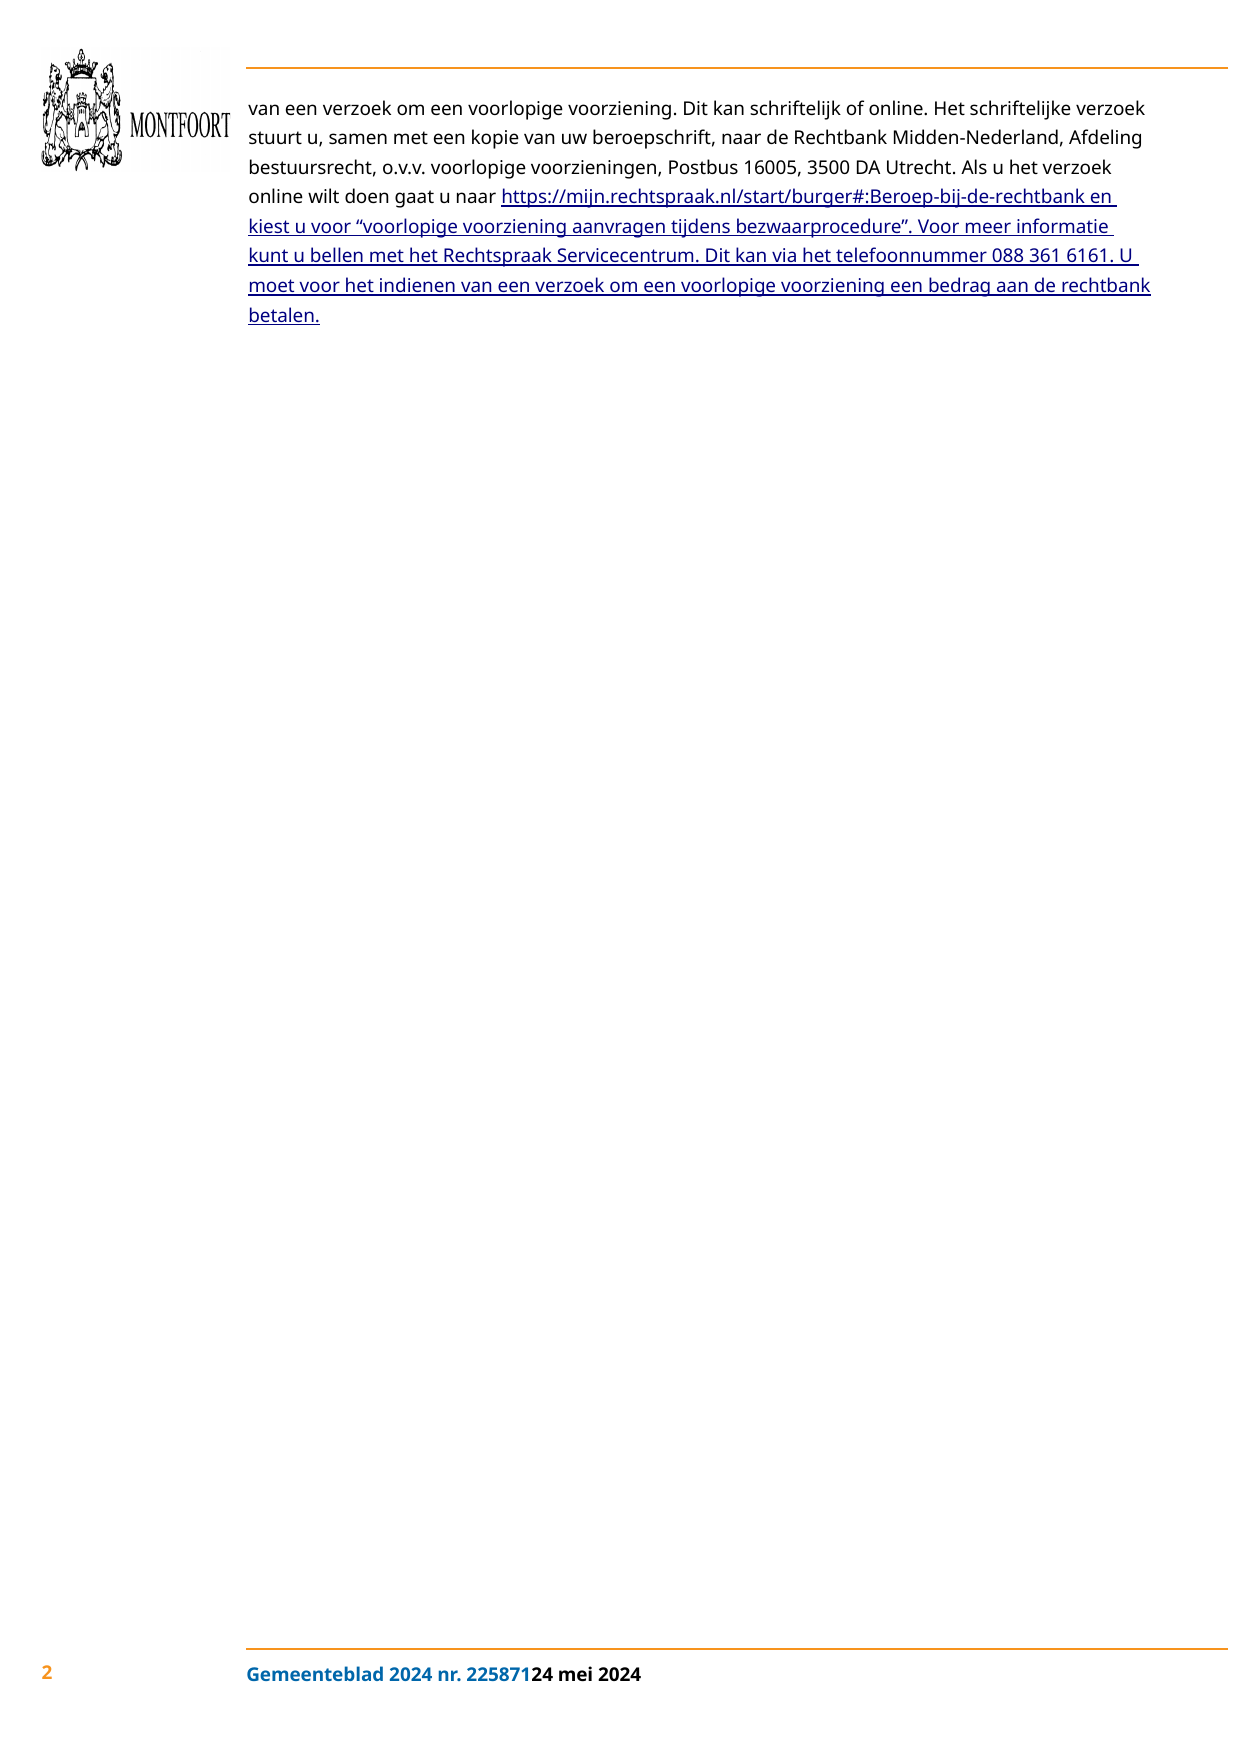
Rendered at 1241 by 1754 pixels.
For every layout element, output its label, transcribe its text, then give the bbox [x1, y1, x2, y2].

picture [41, 47, 231, 172]
text van een verzoek om een voorlopige voorziening. Dit kan schriftelijk of online. Het schriftelijke verzoek stuurt u, samen met een kopie van uw beroepschrift, naar de Rechtbank Midden-Nederland, Afdeling bestuursrecht, o.v.v. voorlopige voorzieningen, Postbus 16005, 3500 DA Utrecht. Als u het verzoek online wilt doen gaat u naar https://mijn.rechtspraak.nl/start/burger#:Beroep-bij-de-rechtbank en kiest u voor “voorlopige voorziening aanvragen tijdens bezwaarprocedure”. Voor meer informatie kunt u bellen met het Rechtspraak Servicecentrum. Dit kan via het telefoonnummer 088 361 6161. U moet voor het indienen van een verzoek om een voorlopige voorziening een bedrag aan de rechtbank betalen. [248, 95, 1152, 328]
